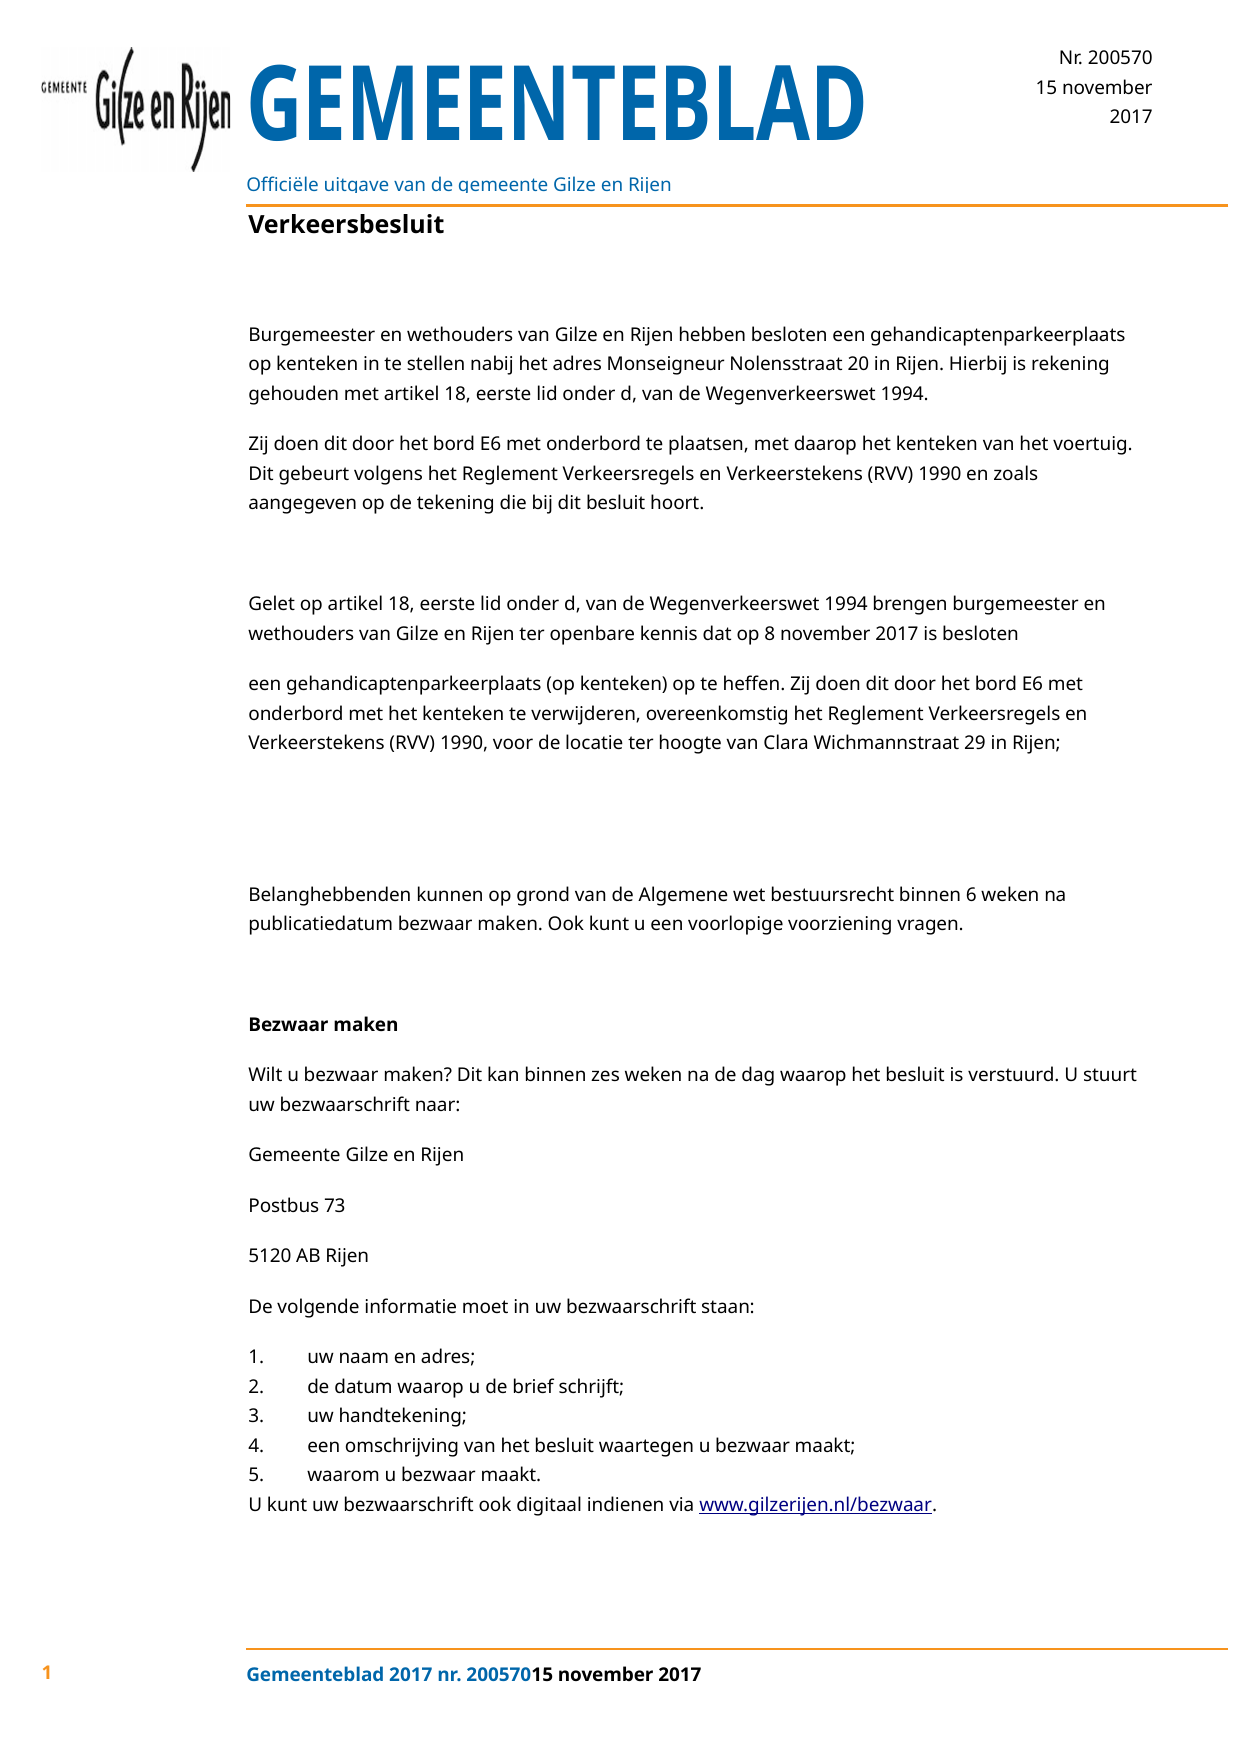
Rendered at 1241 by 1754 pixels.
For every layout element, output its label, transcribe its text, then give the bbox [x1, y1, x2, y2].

text Gemeente Gilze en Rijen [248, 1142, 1152, 1167]
list uw handtekening; [248, 1402, 1152, 1428]
text Belanghebbenden kunnen op grond van de Algemene wet bestuursrecht binnen 6 weken na publicatiedatum bezwaar maken. Ook kunt u een voorlopige voorziening vragen. [248, 881, 1152, 936]
text Gelet op artikel 18, eerste lid onder d, van de Wegenverkeerswet 1994 brengen burgemeester en wethouders van Gilze en Rijen ter openbare kennis dat op 8 november 2017 is besloten [248, 590, 1152, 646]
list een omschrijving van het besluit waartegen u bezwaar maakt; [248, 1432, 1152, 1458]
list uw naam en adres; [248, 1343, 1152, 1369]
list waarom u bezwaar maakt. [248, 1462, 1152, 1487]
picture [41, 47, 231, 172]
text Wilt u bezwaar maken? Dit kan binnen zes weken na de dag waarop het besluit is verstuurd. U stuurt uw bezwaarschrift naar: [248, 1062, 1152, 1117]
text Postbus 73 [248, 1192, 1152, 1218]
text Verkeersbesluit [248, 207, 1152, 241]
text Bezwaar maken [248, 1011, 1152, 1037]
text 5120 AB Rijen [248, 1242, 1152, 1268]
text een gehandicaptenparkeerplaats (op kenteken) op te heffen. Zij doen dit door het bord E6 met onderbord met het kenteken te verwijderen, overeenkomstig het Reglement Verkeersregels en Verkeerstekens (RVV) 1990, voor de locatie ter hoogte van Clara Wichmannstraat 29 in Rijen; [248, 670, 1152, 755]
text Zij doen dit door het bord E6 met onderbord te plaatsen, met daarop het kenteken van het voertuig. Dit gebeurt volgens het Reglement Verkeersregels en Verkeerstekens (RVV) 1990 en zoals aangegeven op de tekening die bij dit besluit hoort. [248, 430, 1152, 515]
list de datum waarop u de brief schrijft; [248, 1373, 1152, 1398]
text U kunt uw bezwaarschrift ook digitaal indienen via www.gilzerijen.nl/bezwaar. [248, 1491, 1152, 1517]
text Burgemeester en wethouders van Gilze en Rijen hebben besloten een gehandicaptenparkeerplaats op kenteken in te stellen nabij het adres Monseigneur Nolensstraat 20 in Rijen. Hierbij is rekening gehouden met artikel 18, eerste lid onder d, van de Wegenverkeerswet 1994. [248, 321, 1152, 406]
text De volgende informatie moet in uw bezwaarschrift staan: [248, 1293, 1152, 1318]
